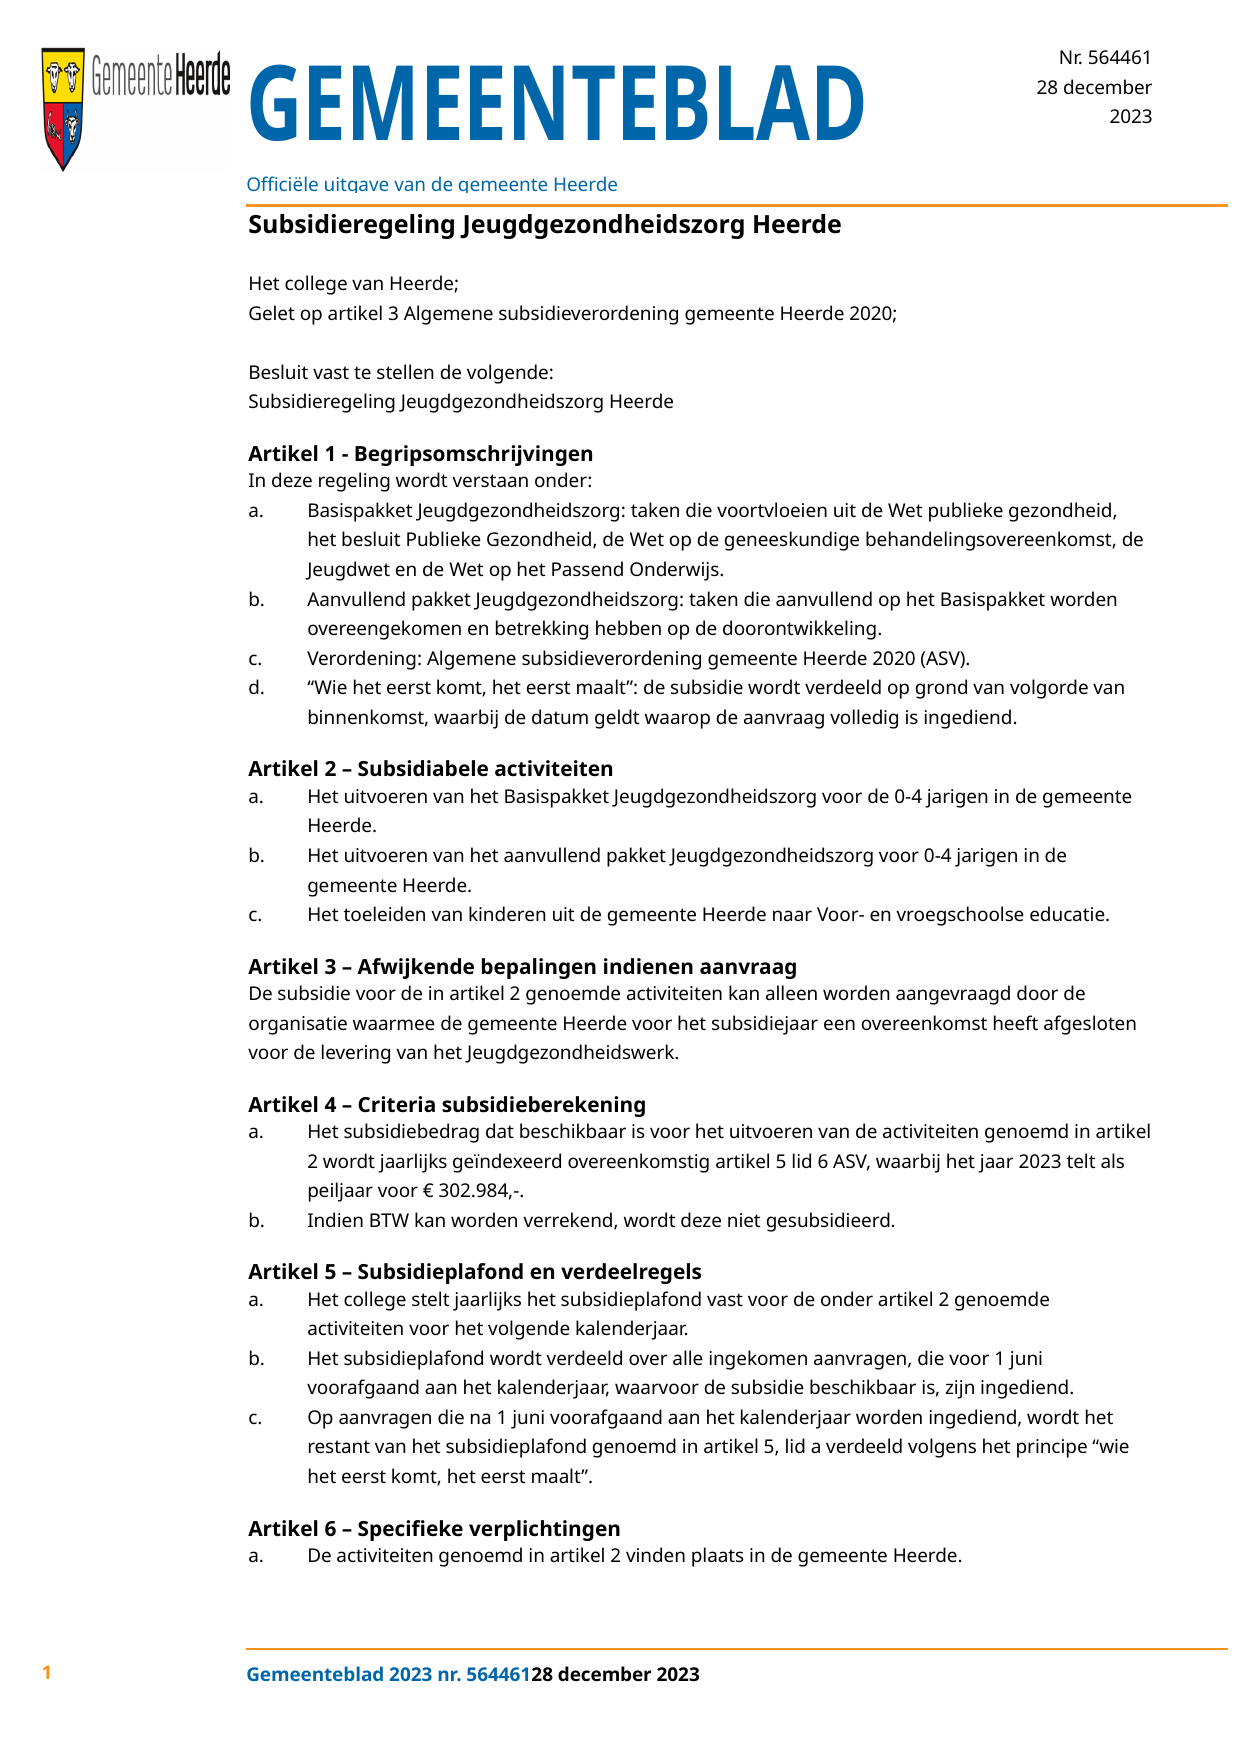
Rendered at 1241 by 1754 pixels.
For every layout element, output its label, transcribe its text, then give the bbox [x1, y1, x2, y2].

text Subsidieregeling Jeugdgezondheidszorg Heerde [248, 207, 1152, 241]
list Het subsidieplafond wordt verdeeld over alle ingekomen aanvragen, die voor 1 juni voorafgaand aan het kalenderjaar, waarvoor de subsidie beschikbaar is, zijn ingediend. [248, 1345, 1152, 1400]
text Artikel 3 – Afwijkende bepalingen indienen aanvraag [248, 952, 1152, 980]
text In deze regeling wordt verstaan onder: [248, 467, 1152, 493]
list Het uitvoeren van het aanvullend pakket Jeugdgezondheidszorg voor 0-4 jarigen in de gemeente Heerde. [248, 842, 1152, 897]
list Aanvullend pakket Jeugdgezondheidszorg: taken die aanvullend op het Basispakket worden overeengekomen en betrekking hebben op de doorontwikkeling. [248, 586, 1152, 641]
list Het subsidiebedrag dat beschikbaar is voor het uitvoeren van de activiteiten genoemd in artikel 2 wordt jaarlijks geïndexeerd overeenkomstig artikel 5 lid 6 ASV, waarbij het jaar 2023 telt als peiljaar voor € 302.984,-. [248, 1118, 1152, 1203]
list Indien BTW kan worden verrekend, wordt deze niet gesubsidieerd. [248, 1207, 1152, 1233]
text Artikel 1 - Begripsomschrijvingen [248, 439, 1152, 467]
list Basispakket Jeugdgezondheidszorg: taken die voortvloeien uit de Wet publieke gezondheid, het besluit Publieke Gezondheid, de Wet op de geneeskundige behandelingsovereenkomst, de Jeugdwet en de Wet op het Passend Onderwijs. [248, 497, 1152, 582]
list Het toeleiden van kinderen uit de gemeente Heerde naar Voor- en vroegschoolse educatie. [248, 901, 1152, 927]
text Artikel 4 – Criteria subsidieberekening [248, 1090, 1152, 1118]
list Het uitvoeren van het Basispakket Jeugdgezondheidszorg voor de 0-4 jarigen in de gemeente Heerde. [248, 783, 1152, 838]
text Subsidieregeling Jeugdgezondheidszorg Heerde [248, 389, 1152, 414]
list Op aanvragen die na 1 juni voorafgaand aan het kalenderjaar worden ingediend, wordt het restant van het subsidieplafond genoemd in artikel 5, lid a verdeeld volgens het principe “wie het eerst komt, het eerst maalt”. [248, 1404, 1152, 1489]
text Besluit vast te stellen de volgende: [248, 359, 1152, 385]
text Artikel 6 – Specifieke verplichtingen [248, 1514, 1152, 1542]
list Verordening: Algemene subsidieverordening gemeente Heerde 2020 (ASV). [248, 645, 1152, 671]
list De activiteiten genoemd in artikel 2 vinden plaats in de gemeente Heerde. [248, 1542, 1152, 1568]
text Het college van Heerde; [248, 270, 1152, 296]
list “Wie het eerst komt, het eerst maalt”: de subsidie wordt verdeeld op grond van volgorde van binnenkomst, waarbij de datum geldt waarop de aanvraag volledig is ingediend. [248, 674, 1152, 730]
text Artikel 2 – Subsidiabele activiteiten [248, 754, 1152, 783]
text Artikel 5 – Subsidieplafond en verdeelregels [248, 1257, 1152, 1286]
picture [41, 47, 231, 172]
text Gelet op artikel 3 Algemene subsidieverordening gemeente Heerde 2020; [248, 300, 1152, 326]
text De subsidie voor de in artikel 2 genoemde activiteiten kan alleen worden aangevraagd door de organisatie waarmee de gemeente Heerde voor het subsidiejaar een overeenkomst heeft afgesloten voor de levering van het Jeugdgezondheidswerk. [248, 980, 1152, 1065]
list Het college stelt jaarlijks het subsidieplafond vast voor de onder artikel 2 genoemde activiteiten voor het volgende kalenderjaar. [248, 1286, 1152, 1341]
